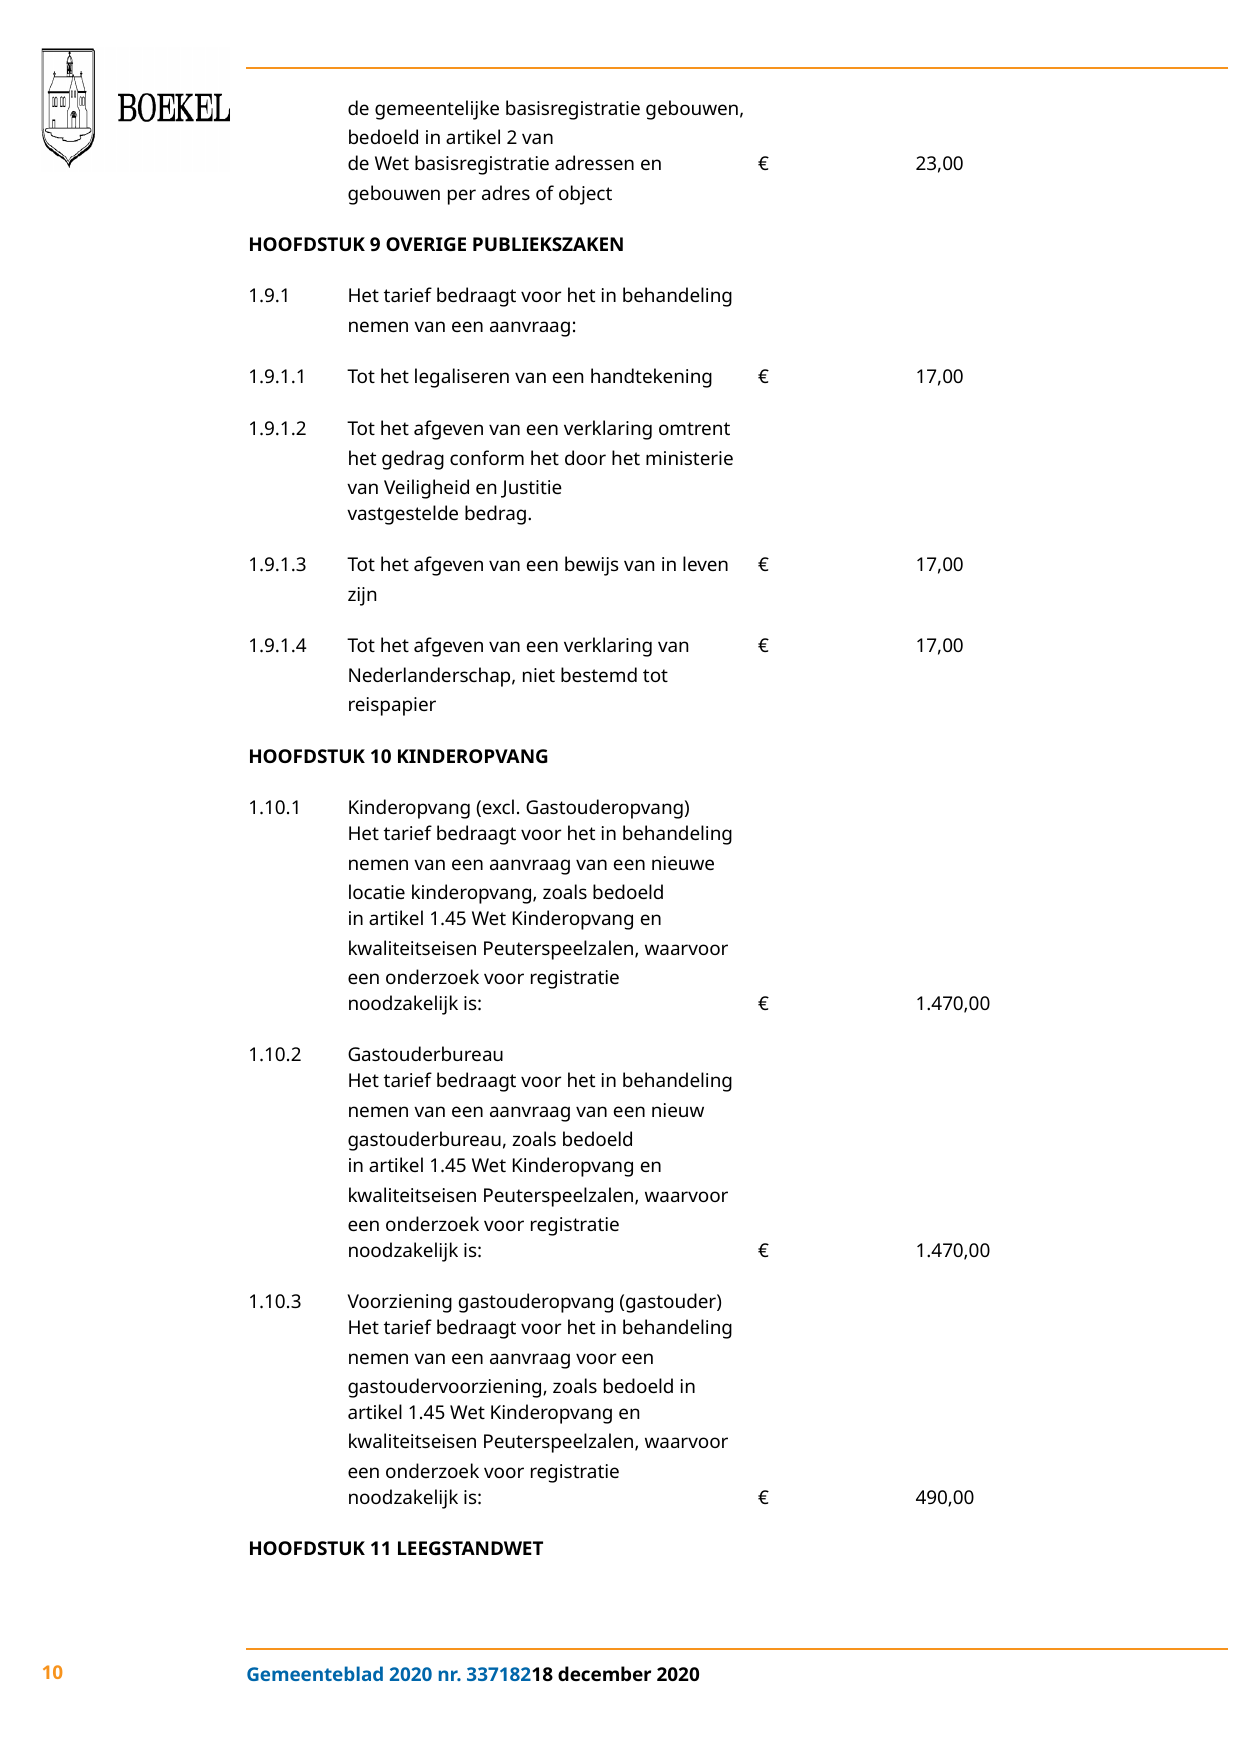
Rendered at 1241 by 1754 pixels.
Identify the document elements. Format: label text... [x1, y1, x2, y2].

table_cell [758, 1510, 915, 1536]
table_cell [248, 257, 347, 283]
table_cell noodzakelijk is: [347, 990, 758, 1016]
table_cell [758, 769, 915, 794]
table_cell [758, 283, 915, 338]
table_cell [248, 990, 347, 1016]
table_cell [758, 1561, 915, 1587]
table_cell [347, 257, 758, 283]
table_cell [915, 231, 1073, 257]
table_cell [915, 1152, 1073, 1237]
table_cell [758, 1152, 915, 1237]
table_cell [758, 389, 915, 415]
table_cell in artikel 1.45 Wet Kinderopvang en kwaliteitseisen Peuterspeelzalen, waarvoor een onderzoek voor registratie [347, 1152, 758, 1237]
table_cell Kinderopvang (excl. Gastouderopvang) [347, 795, 758, 820]
table_cell [915, 718, 1073, 743]
table_cell [915, 1263, 1073, 1288]
table_cell [248, 1152, 347, 1237]
table_cell noodzakelijk is: [347, 1237, 758, 1263]
table_cell noodzakelijk is: [347, 1484, 758, 1510]
table_cell [248, 205, 347, 231]
table_cell [758, 205, 915, 231]
table_cell [347, 526, 758, 551]
table_cell [758, 1314, 915, 1399]
table_cell [915, 1016, 1073, 1042]
table_cell [248, 1561, 347, 1587]
table_cell [347, 1016, 758, 1042]
table_cell 1.10.1 [248, 795, 347, 820]
table_cell [347, 1263, 758, 1288]
table_cell € [758, 633, 915, 717]
table_cell Het tarief bedraagt voor het in behandeling nemen van een aanvraag van een nieuwe locatie kinderopvang, zoals bedoeld [347, 820, 758, 905]
table_cell [758, 95, 915, 150]
table_cell HOOFDSTUK 10 KINDEROPVANG [248, 743, 758, 769]
table_cell 17,00 [915, 364, 1073, 389]
table_cell [248, 500, 347, 526]
table_cell Het tarief bedraagt voor het in behandeling nemen van een aanvraag: [347, 283, 758, 338]
table_cell de gemeentelijke basisregistratie gebouwen, bedoeld in artikel 2 van [347, 95, 758, 150]
table_cell 1.9.1 [248, 283, 347, 338]
table_cell vastgestelde bedrag. [347, 500, 758, 526]
table_cell Tot het afgeven van een verklaring van Nederlanderschap, niet bestemd tot reispapier [347, 633, 758, 717]
table_cell Het tarief bedraagt voor het in behandeling nemen van een aanvraag van een nieuw gastouderbureau, zoals bedoeld [347, 1067, 758, 1152]
table_cell € [758, 1484, 915, 1510]
table_cell [758, 500, 915, 526]
table_cell [915, 338, 1073, 364]
table_cell 23,00 [915, 150, 1073, 205]
table_cell € [758, 1237, 915, 1263]
table_cell [758, 718, 915, 743]
table_cell [915, 1314, 1073, 1399]
table_cell [915, 905, 1073, 990]
table_cell € [758, 364, 915, 389]
table_cell [758, 795, 915, 820]
table_cell [758, 905, 915, 990]
table_cell [758, 1399, 915, 1484]
table_cell [248, 1016, 347, 1042]
table_cell [758, 1016, 915, 1042]
table_cell Tot het afgeven van een verklaring omtrent het gedrag conform het door het ministerie van Veiligheid en Justitie [347, 415, 758, 500]
table_cell [248, 389, 347, 415]
table_cell Voorziening gastouderopvang (gastouder) [347, 1289, 758, 1314]
table_cell [347, 769, 758, 794]
table_cell [915, 1067, 1073, 1152]
table_cell 1.9.1.4 [248, 633, 347, 717]
table_cell 1.9.1.3 [248, 551, 347, 607]
table_cell [915, 257, 1073, 283]
table_cell HOOFDSTUK 9 OVERIGE PUBLIEKSZAKEN [248, 231, 758, 257]
table_cell [758, 607, 915, 632]
table_cell [347, 205, 758, 231]
table_cell [248, 905, 347, 990]
table_cell [758, 1536, 915, 1561]
table_cell [758, 1263, 915, 1288]
table_cell [915, 1510, 1073, 1536]
table_cell [347, 1561, 758, 1587]
table_cell [248, 150, 347, 205]
table_cell 17,00 [915, 551, 1073, 607]
table_cell Het tarief bedraagt voor het in behandeling nemen van een aanvraag voor een gastoudervoorziening, zoals bedoeld in [347, 1314, 758, 1399]
table_cell [347, 607, 758, 632]
table_cell 1.10.2 [248, 1042, 347, 1067]
table_cell € [758, 990, 915, 1016]
table_cell [915, 283, 1073, 338]
table_cell HOOFDSTUK 11 LEEGSTANDWET [248, 1536, 758, 1561]
table_cell [758, 743, 915, 769]
table_cell [248, 1510, 347, 1536]
table_cell [915, 1561, 1073, 1587]
table_cell [915, 500, 1073, 526]
table_cell [915, 526, 1073, 551]
table_cell 1.470,00 [915, 990, 1073, 1016]
table_cell [915, 389, 1073, 415]
table_cell [758, 415, 915, 500]
table_cell [915, 1399, 1073, 1484]
table_cell [915, 95, 1073, 150]
table_cell [248, 607, 347, 632]
picture [41, 47, 231, 172]
table_cell [248, 1237, 347, 1263]
table_cell [915, 820, 1073, 905]
table_cell 1.10.3 [248, 1289, 347, 1314]
table_cell € [758, 551, 915, 607]
table_cell [248, 1314, 347, 1399]
table_cell [915, 1042, 1073, 1067]
table_cell Tot het afgeven van een bewijs van in leven zijn [347, 551, 758, 607]
table_cell artikel 1.45 Wet Kinderopvang en kwaliteitseisen Peuterspeelzalen, waarvoor een onderzoek voor registratie [347, 1399, 758, 1484]
table_cell 1.9.1.1 [248, 364, 347, 389]
table_cell [915, 205, 1073, 231]
table_cell Gastouderbureau [347, 1042, 758, 1067]
table_cell [347, 718, 758, 743]
table_cell [248, 1067, 347, 1152]
table_cell [915, 769, 1073, 794]
table_cell [915, 795, 1073, 820]
table_cell [758, 257, 915, 283]
table_cell 490,00 [915, 1484, 1073, 1510]
table_cell [915, 1289, 1073, 1314]
table_cell [347, 1510, 758, 1536]
table_cell [248, 769, 347, 794]
table_cell [758, 338, 915, 364]
table_cell [758, 526, 915, 551]
table_cell [248, 718, 347, 743]
table_cell [915, 743, 1073, 769]
table_cell [248, 1399, 347, 1484]
table_cell [758, 1067, 915, 1152]
table_cell de Wet basisregistratie adressen en gebouwen per adres of object [347, 150, 758, 205]
table_cell [758, 1042, 915, 1067]
table_cell € [758, 150, 915, 205]
table_cell [758, 1289, 915, 1314]
table_cell [248, 95, 347, 150]
table_cell [915, 1536, 1073, 1561]
table_cell 1.470,00 [915, 1237, 1073, 1263]
table_cell [758, 820, 915, 905]
table_cell [347, 389, 758, 415]
table_cell [915, 415, 1073, 500]
table_cell 1.9.1.2 [248, 415, 347, 500]
table_cell 17,00 [915, 633, 1073, 717]
table_cell [248, 338, 347, 364]
table_cell [758, 231, 915, 257]
table_cell in artikel 1.45 Wet Kinderopvang en kwaliteitseisen Peuterspeelzalen, waarvoor een onderzoek voor registratie [347, 905, 758, 990]
table_cell Tot het legaliseren van een handtekening [347, 364, 758, 389]
table_cell [915, 607, 1073, 632]
table_cell [347, 338, 758, 364]
table_cell [248, 526, 347, 551]
table_cell [248, 1484, 347, 1510]
table_cell [248, 1263, 347, 1288]
table_cell [248, 820, 347, 905]
